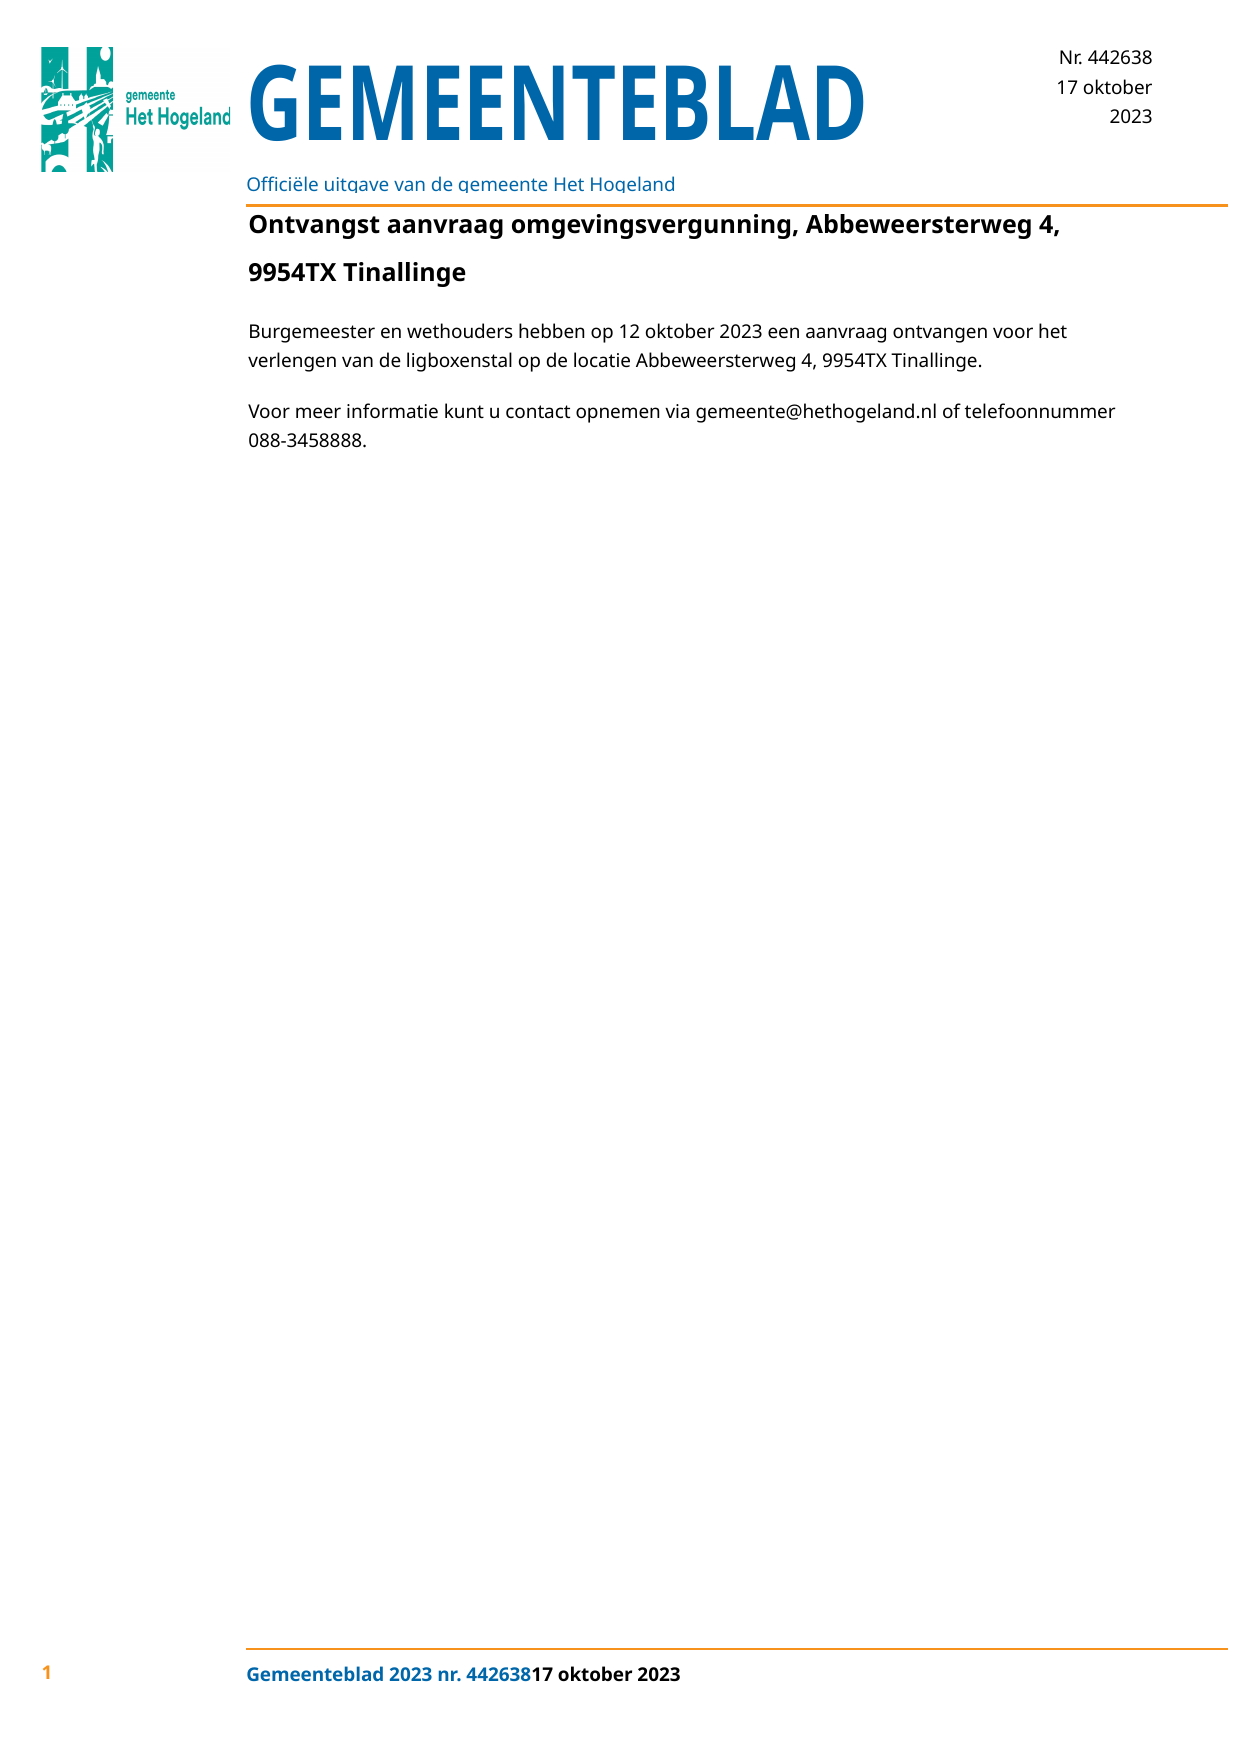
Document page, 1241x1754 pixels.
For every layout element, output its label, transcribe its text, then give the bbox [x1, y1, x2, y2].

text Ontvangst aanvraag omgevingsvergunning, Abbeweersterweg 4, 9954TX Tinallinge [248, 207, 1152, 288]
text Voor meer informatie kunt u contact opnemen via gemeente@hethogeland.nl of telefoonnummer 088-3458888. [248, 398, 1152, 453]
text Burgemeester en wethouders hebben op 12 oktober 2023 een aanvraag ontvangen voor het verlengen van de ligboxenstal op de locatie Abbeweersterweg 4, 9954TX Tinallinge. [248, 318, 1152, 373]
picture [41, 47, 231, 172]
